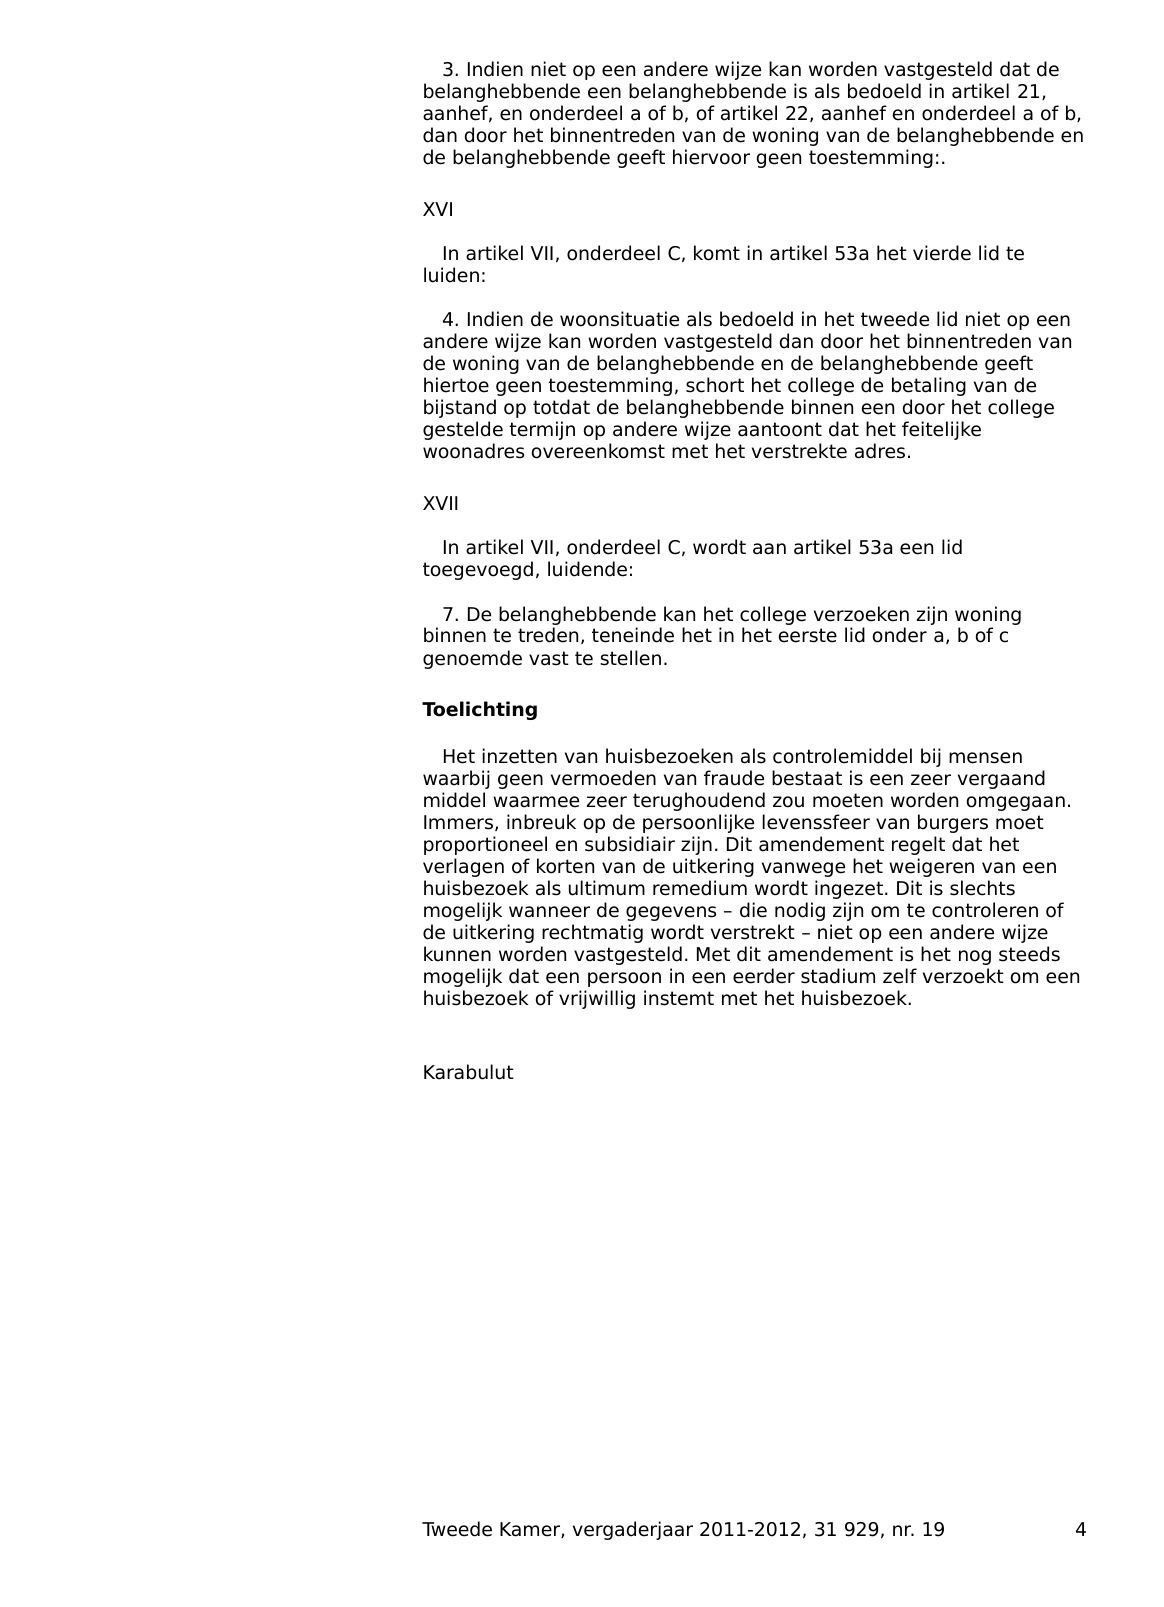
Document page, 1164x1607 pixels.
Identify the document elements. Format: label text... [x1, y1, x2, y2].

text 7. De belanghebbende kan het college verzoeken zijn woning binnen te treden, teneinde het in het eerste lid onder a, b of c genoemde vast te stellen. [422, 603, 1087, 669]
subtitle Toelichting [422, 699, 1087, 721]
text Karabulut [422, 1040, 1087, 1084]
text 3. Indien niet op een andere wijze kan worden vastgesteld dat de belanghebbende een belanghebbende is als bedoeld in artikel 21, aanhef, en onderdeel a of b, of artikel 22, aanhef en onderdeel a of b, dan door het binnentreden van de woning van de belanghebbende en de belanghebbende geeft hiervoor geen toestemming:. [422, 59, 1087, 169]
subtitle XVII [422, 493, 1087, 515]
subtitle XVI [422, 199, 1087, 221]
text 4. Indien de woonsituatie als bedoeld in het tweede lid niet op een andere wijze kan worden vastgesteld dan door het binnentreden van de woning van de belanghebbende en de belanghebbende geeft hiertoe geen toestemming, schort het college de betaling van de bijstand op totdat de belanghebbende binnen een door het college gestelde termijn op andere wijze aantoont dat het feitelijke woonadres overeenkomst met het verstrekte adres. [422, 309, 1087, 463]
text Het inzetten van huisbezoeken als controlemiddel bij mensen waarbij geen vermoeden van fraude bestaat is een zeer vergaand middel waarmee zeer terughoudend zou moeten worden omgegaan. Immers, inbreuk op de persoonlijke levenssfeer van burgers moet proportioneel en subsidiair zijn. Dit amendement regelt dat het verlagen of korten van de uitkering vanwege het weigeren van een huisbezoek als ultimum remedium wordt ingezet. Dit is slechts mogelijk wanneer de gegevens – die nodig zijn om te controleren of de uitkering rechtmatig wordt verstrekt – niet op een andere wijze kunnen worden vastgesteld. Met dit amendement is het nog steeds mogelijk dat een persoon in een eerder stadium zelf verzoekt om een huisbezoek of vrijwillig instemt met het huisbezoek. [422, 746, 1087, 1010]
text In artikel VII, onderdeel C, komt in artikel 53a het vierde lid te luiden: [422, 243, 1087, 287]
text In artikel VII, onderdeel C, wordt aan artikel 53a een lid toegevoegd, luidende: [422, 537, 1087, 581]
